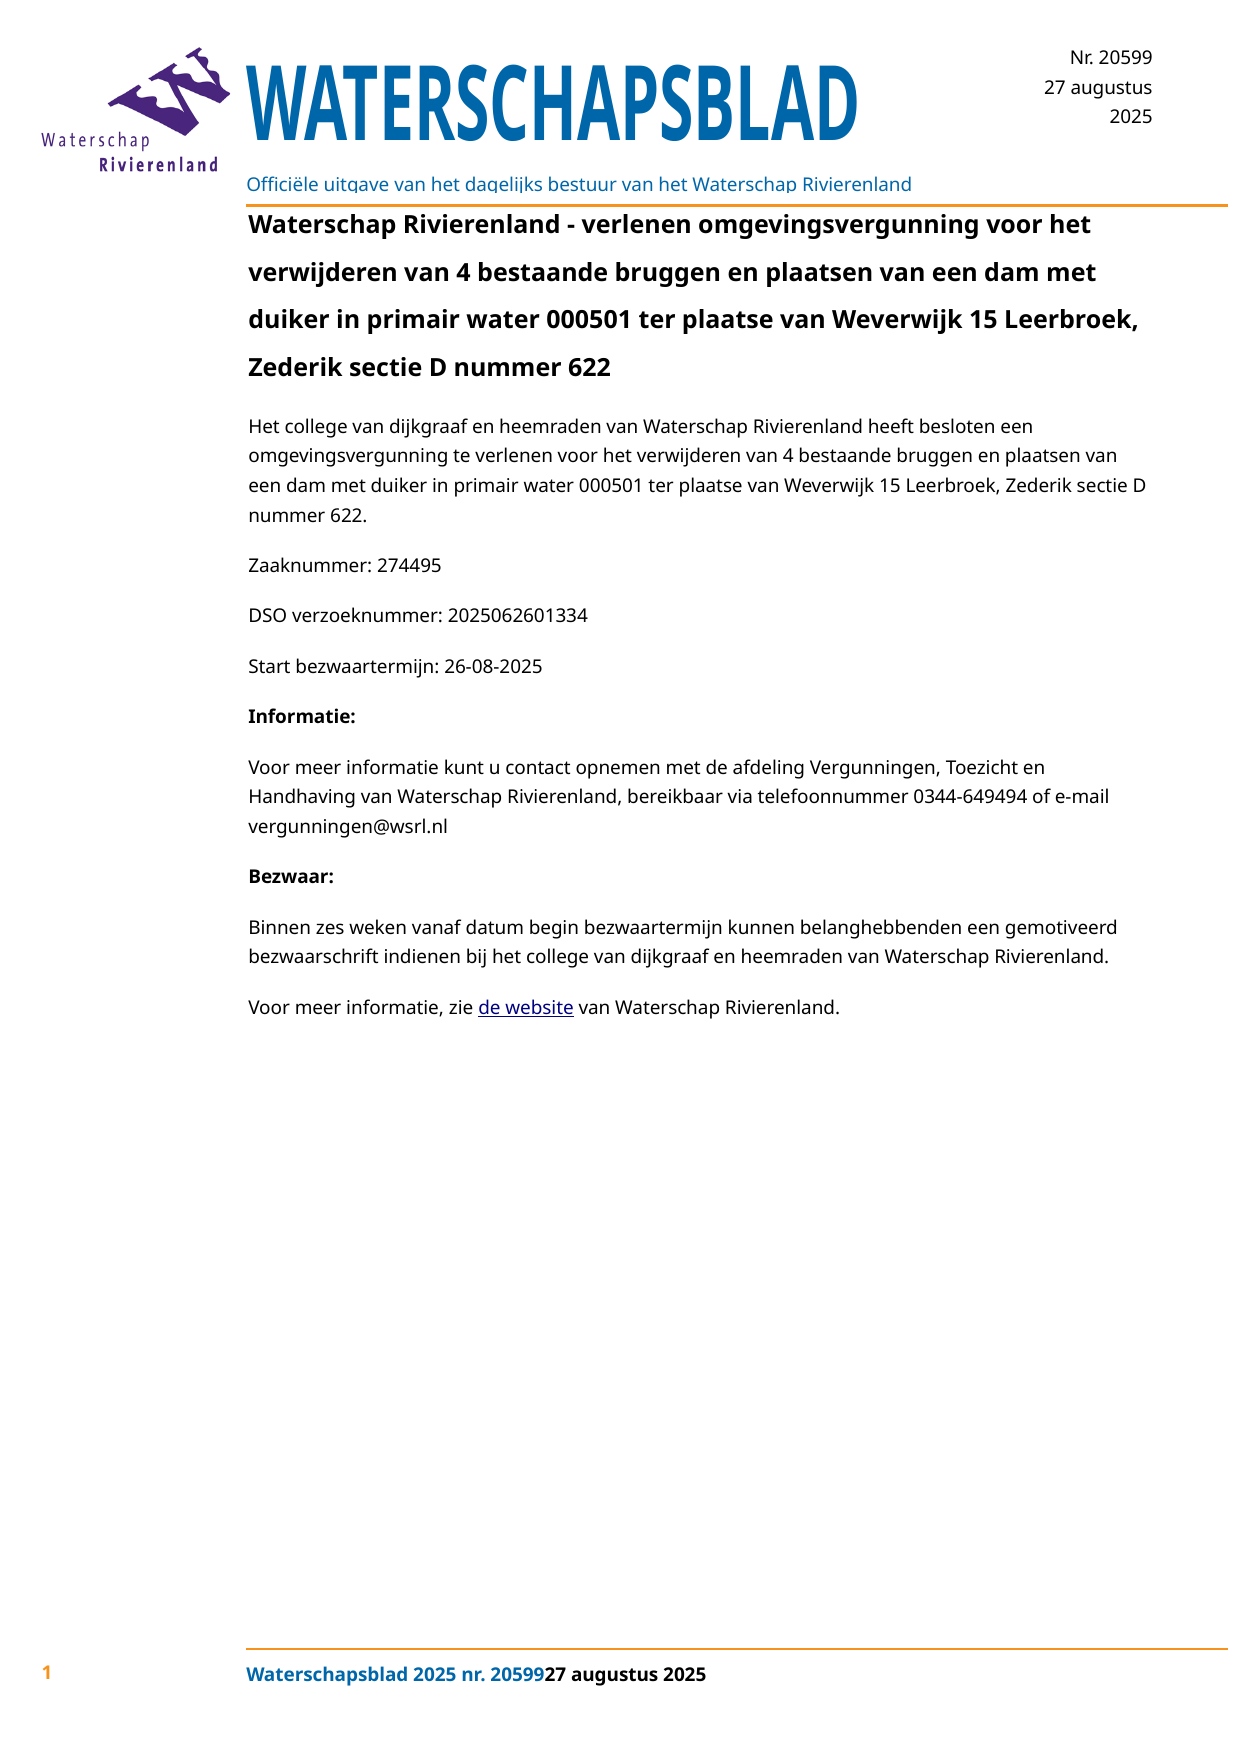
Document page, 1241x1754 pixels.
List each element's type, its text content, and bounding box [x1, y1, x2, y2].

text Informatie: [248, 703, 1152, 729]
text Zaaknummer: 274495 [248, 552, 1152, 578]
text DSO verzoeknummer: 2025062601334 [248, 603, 1152, 628]
text Voor meer informatie kunt u contact opnemen met de afdeling Vergunningen, Toezicht en Handhaving van Waterschap Rivierenland, bereikbaar via telefoonnummer 0344-649494 of e-mail vergunningen@wsrl.nl [248, 754, 1152, 839]
text Het college van dijkgraaf en heemraden van Waterschap Rivierenland heeft besloten een omgevingsvergunning te verlenen voor het verwijderen van 4 bestaande bruggen en plaatsen van een dam met duiker in primair water 000501 ter plaatse van Weverwijk 15 Leerbroek, Zederik sectie D nummer 622. [248, 413, 1152, 528]
text Start bezwaartermijn: 26-08-2025 [248, 653, 1152, 679]
picture [41, 47, 231, 172]
text Voor meer informatie, zie de website van Waterschap Rivierenland. [248, 994, 1152, 1020]
text Waterschap Rivierenland - verlenen omgevingsvergunning voor het verwijderen van 4 bestaande bruggen en plaatsen van een dam met duiker in primair water 000501 ter plaatse van Weverwijk 15 Leerbroek, Zederik sectie D nummer 622 [248, 207, 1152, 384]
text Binnen zes weken vanaf datum begin bezwaartermijn kunnen belanghebbenden een gemotiveerd bezwaarschrift indienen bij het college van dijkgraaf en heemraden van Waterschap Rivierenland. [248, 914, 1152, 969]
text Bezwaar: [248, 863, 1152, 889]
